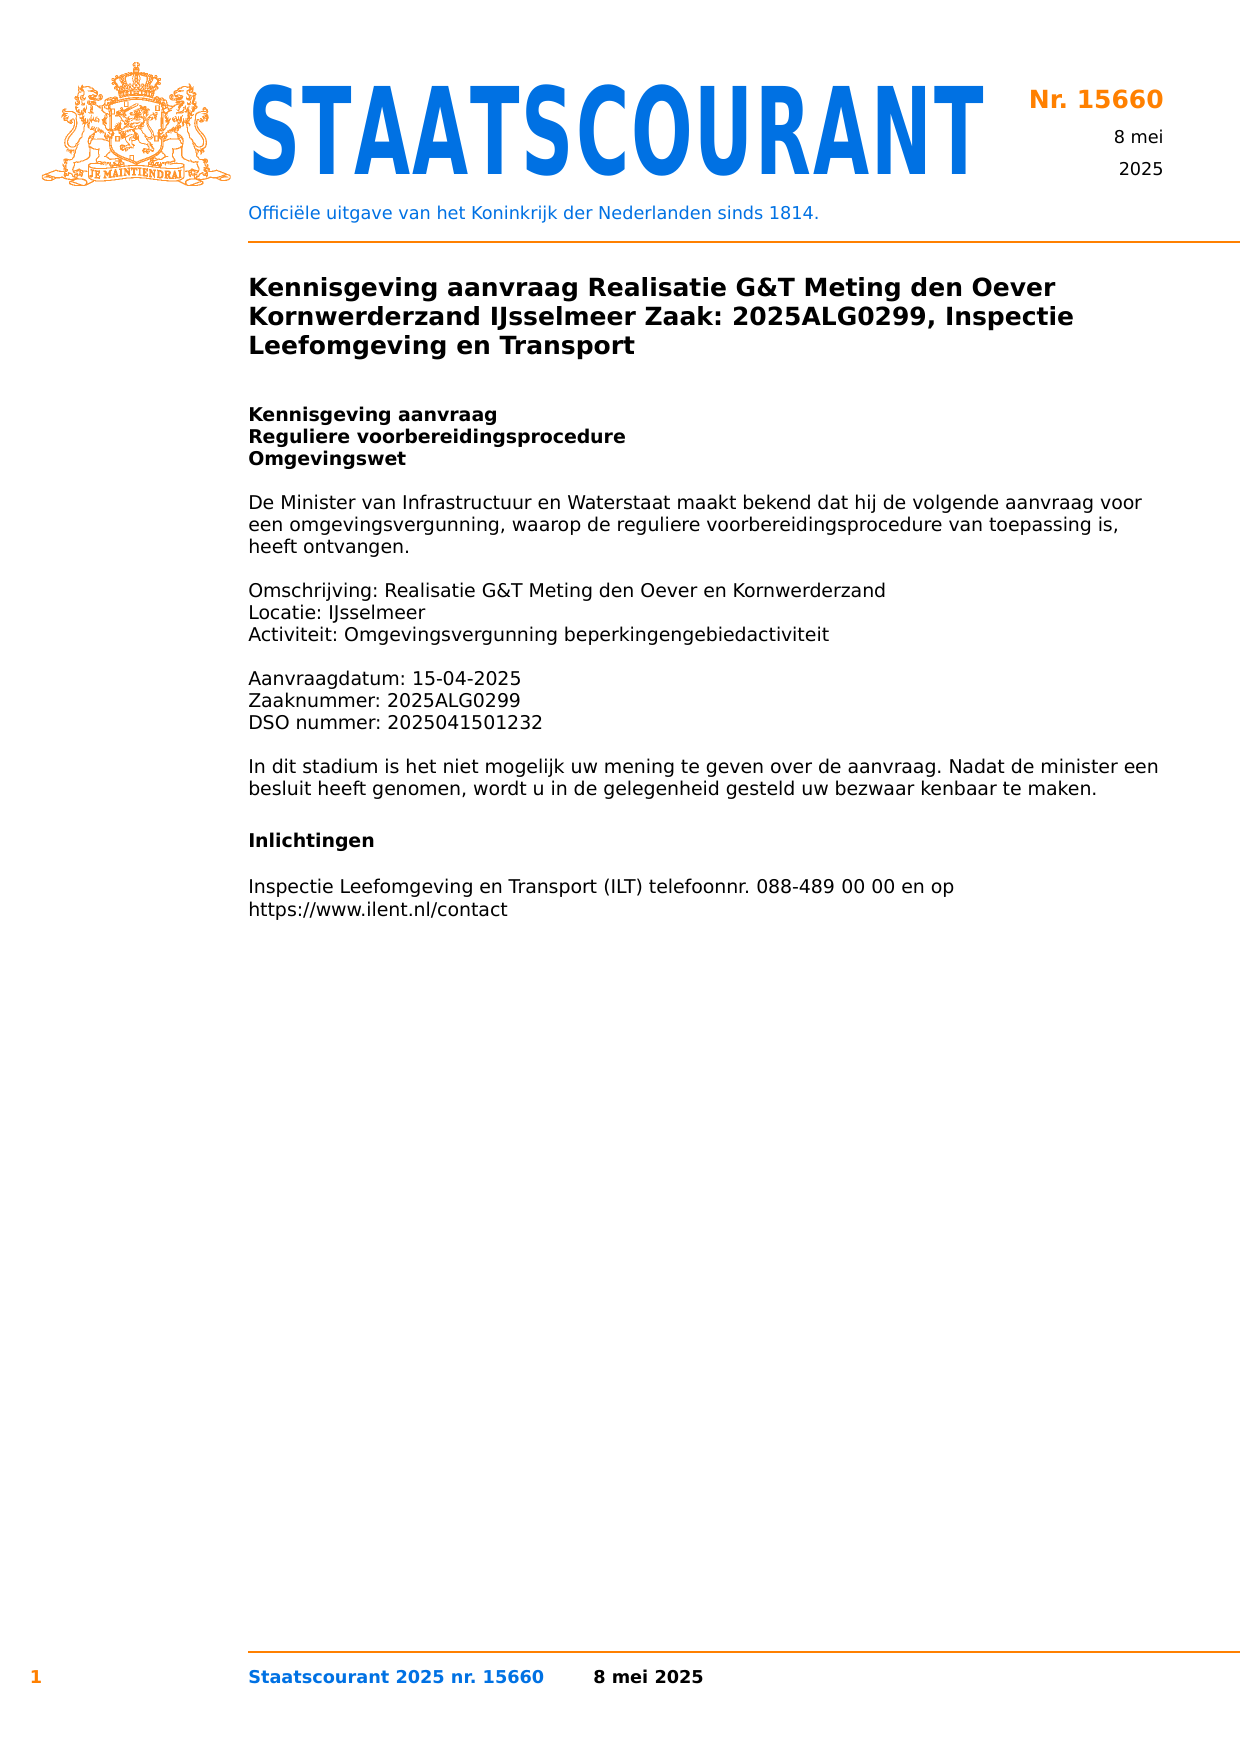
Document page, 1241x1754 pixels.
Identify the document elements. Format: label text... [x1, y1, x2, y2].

text De Minister van Infrastructuur en Waterstaat maakt bekend dat hij de volgende aanvraag voor een omgevingsvergunning, waarop de reguliere voorbereidingsprocedure van toepassing is, heeft ontvangen. [248, 492, 1163, 558]
text In dit stadium is het niet mogelijk uw mening te geven over de aanvraag. Nadat de minister een besluit heeft genomen, wordt u in de gelegenheid gesteld uw bezwaar kenbaar te maken. [248, 756, 1163, 799]
subtitle Kennisgeving aanvraag Realisatie G&T Meting den Oever Kornwerderzand IJsselmeer Zaak: 2025ALG0299, Inspectie Leefomgeving en Transport [248, 273, 1163, 361]
table_header [25, 62, 248, 241]
text Kennisgeving aanvraag [248, 404, 1163, 426]
text Omgevingswet [248, 448, 1163, 470]
text Activiteit: Omgevingsvergunning beperkingengebiedactiviteit [248, 624, 1163, 646]
table_cell 8 mei [998, 121, 1240, 153]
subtitle Inlichtingen [248, 829, 1163, 851]
text Reguliere voorbereidingsprocedure [248, 426, 1163, 448]
table_cell 2025 [998, 153, 1240, 203]
text Locatie: IJsselmeer [248, 602, 1163, 624]
picture [41, 62, 231, 186]
text Inspectie Leefomgeving en Transport (ILT) telefoonnr. 088-489 00 00 en op https://www.ilent.nl/contact [248, 876, 1163, 920]
table_cell Officiële uitgave van het Koninkrijk der Nederlanden sinds 1814. [248, 203, 1240, 241]
text DSO nummer: 2025041501232 [248, 712, 1163, 734]
text Aanvraagdatum: 15-04-2025 [248, 668, 1163, 690]
text Omschrijving: Realisatie G&T Meting den Oever en Kornwerderzand [248, 580, 1163, 602]
table_header Nr. 15660 [998, 62, 1240, 121]
table_header STAATSCOURANT [248, 62, 998, 203]
text Zaaknummer: 2025ALG0299 [248, 690, 1163, 712]
